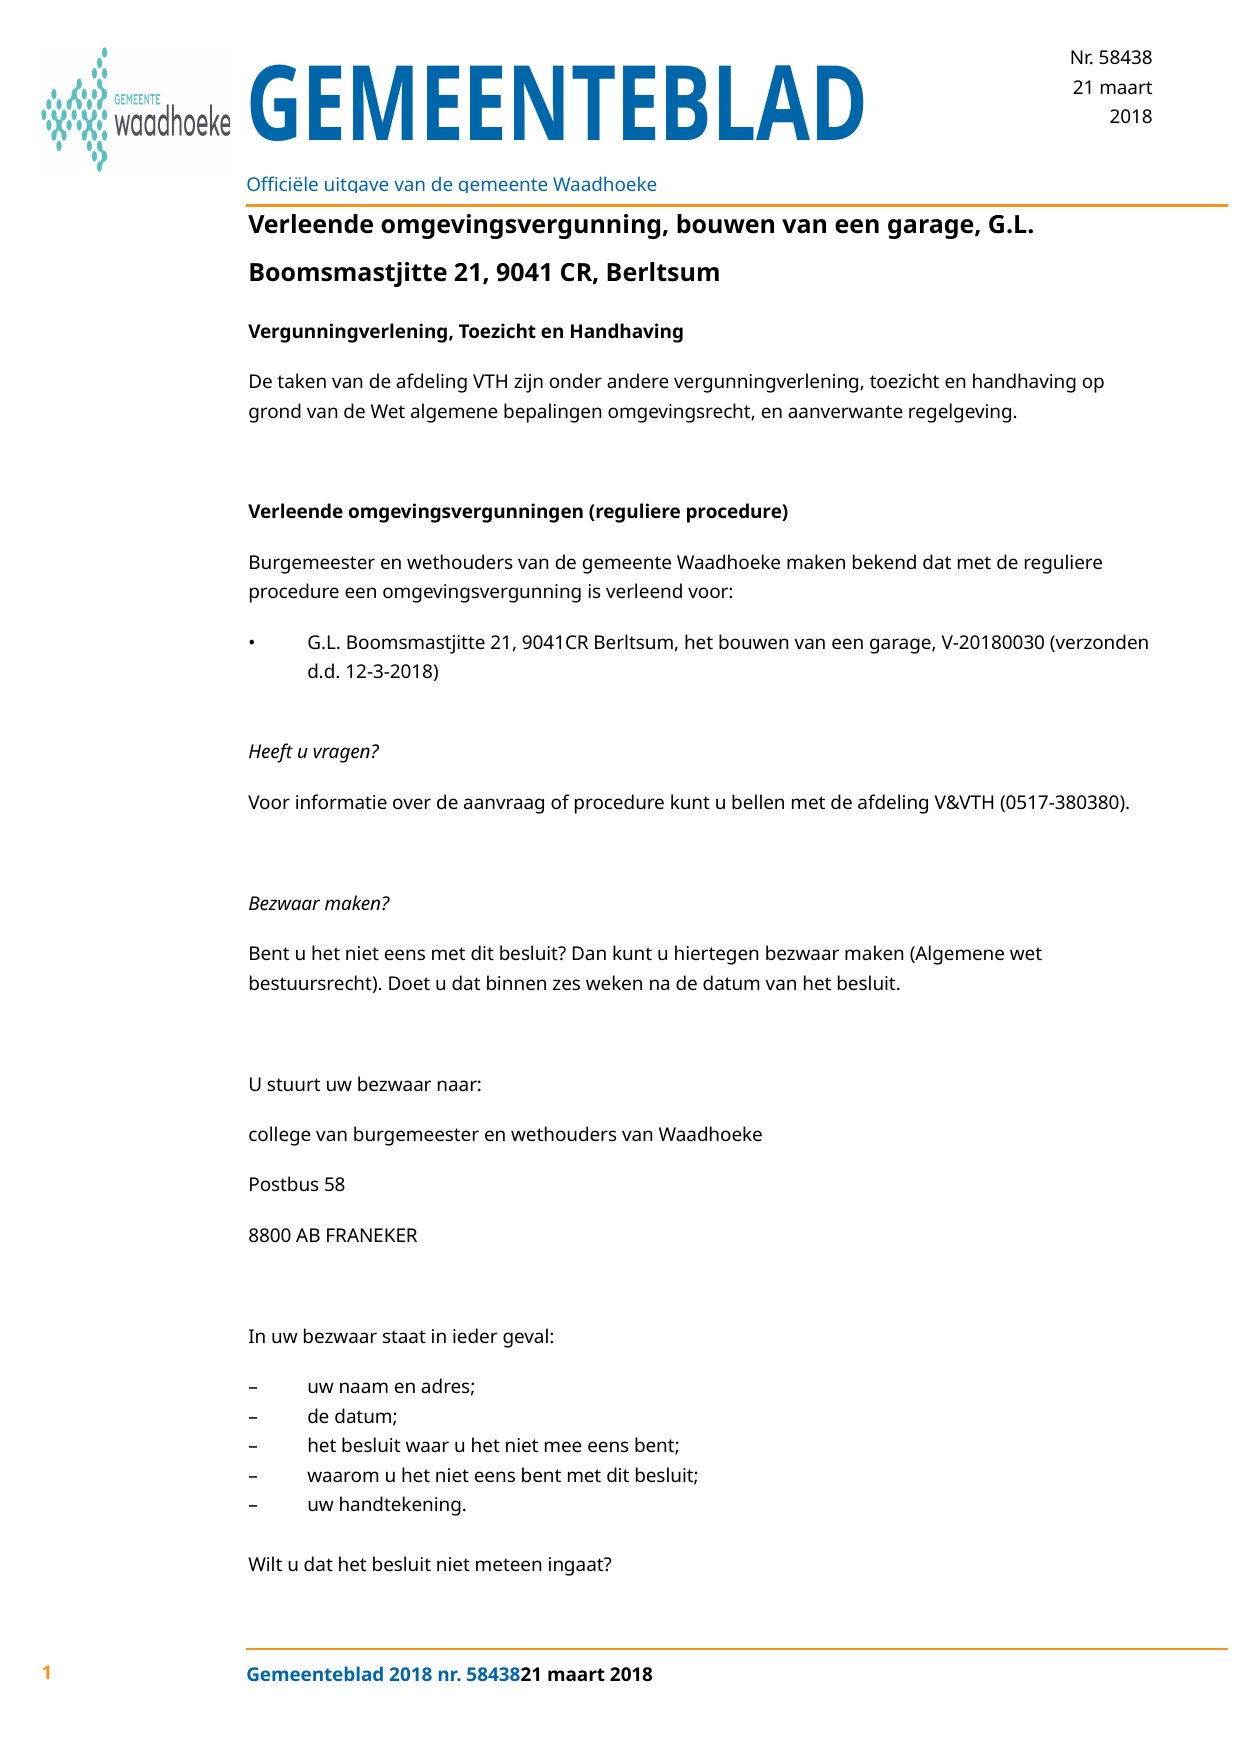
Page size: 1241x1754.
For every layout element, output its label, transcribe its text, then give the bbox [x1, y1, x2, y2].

text college van burgemeester en wethouders van Waadhoeke [248, 1121, 1152, 1147]
text In uw bezwaar staat in ieder geval: [248, 1323, 1152, 1349]
list uw naam en adres; [248, 1373, 1152, 1399]
text 8800 AB FRANEKER [248, 1222, 1152, 1248]
picture [41, 47, 231, 172]
list het besluit waar u het niet mee eens bent; [248, 1432, 1152, 1458]
list de datum; [248, 1403, 1152, 1429]
text Verleende omgevingsvergunningen (reguliere procedure) [248, 499, 1152, 524]
text Voor informatie over de aanvraag of procedure kunt u bellen met de afdeling V&VTH (0517-380380). [248, 789, 1152, 815]
text Burgemeester en wethouders van de gemeente Waadhoeke maken bekend dat met de reguliere procedure een omgevingsvergunning is verleend voor: [248, 549, 1152, 604]
text Postbus 58 [248, 1172, 1152, 1197]
text U stuurt uw bezwaar naar: [248, 1071, 1152, 1097]
text Bezwaar maken? [248, 890, 1152, 916]
text Heeft u vragen? [248, 739, 1152, 764]
text Wilt u dat het besluit niet meteen ingaat? [248, 1551, 1152, 1577]
text Vergunningverlening, Toezicht en Handhaving [248, 318, 1152, 344]
list G.L. Boomsmastjitte 21, 9041CR Berltsum, het bouwen van een garage, V-20180030 (verzonden d.d. 12-3-2018) [248, 629, 1152, 684]
list uw handtekening. [248, 1492, 1152, 1517]
list waarom u het niet eens bent met dit besluit; [248, 1462, 1152, 1488]
text Bent u het niet eens met dit besluit? Dan kunt u hiertegen bezwaar maken (Algemene wet bestuursrecht). Doet u dat binnen zes weken na de datum van het besluit. [248, 940, 1152, 996]
text De taken van de afdeling VTH zijn onder andere vergunningverlening, toezicht en handhaving op grond van de Wet algemene bepalingen omgevingsrecht, en aanverwante regelgeving. [248, 368, 1152, 424]
text Verleende omgevingsvergunning, bouwen van een garage, G.L. Boomsmastjitte 21, 9041 CR, Berltsum [248, 207, 1152, 288]
